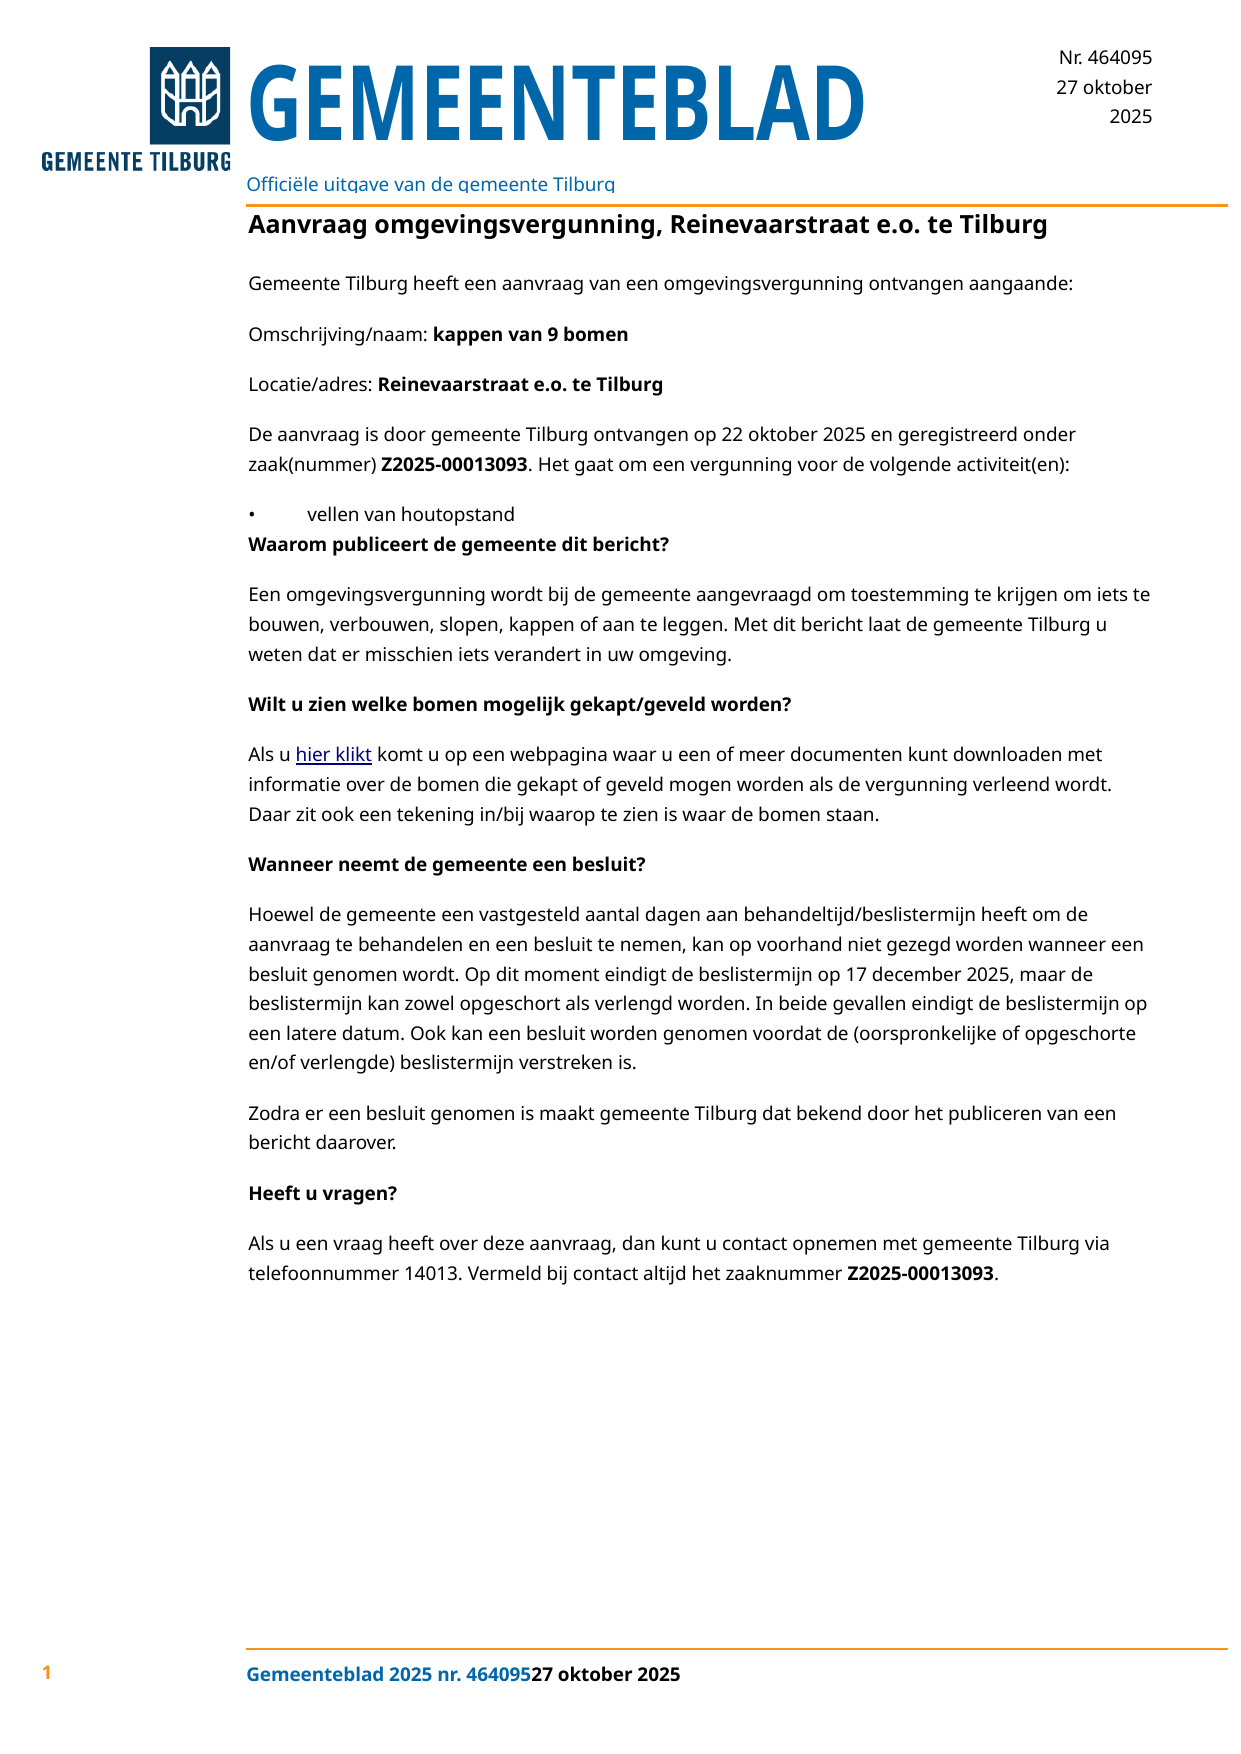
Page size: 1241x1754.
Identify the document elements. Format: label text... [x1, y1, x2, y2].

text Als u een vraag heeft over deze aanvraag, dan kunt u contact opnemen met gemeente Tilburg via telefoonnummer 14013. Vermeld bij contact altijd het zaaknummer Z2025-00013093. [248, 1230, 1152, 1286]
text Heeft u vragen? [248, 1180, 1152, 1206]
text De aanvraag is door gemeente Tilburg ontvangen op 22 oktober 2025 en geregistreerd onder zaak(nummer) Z2025-00013093. Het gaat om een vergunning voor de volgende activiteit(en): [248, 422, 1152, 477]
text Als u hier klikt komt u op een webpagina waar u een of meer documenten kunt downloaden met informatie over de bomen die gekapt of geveld mogen worden als de vergunning verleend wordt. Daar zit ook een tekening in/bij waarop te zien is waar de bomen staan. [248, 742, 1152, 826]
text Hoewel de gemeente een vastgesteld aantal dagen aan behandeltijd/beslistermijn heeft om de aanvraag te behandelen en een besluit te nemen, kan op voorhand niet gezegd worden wanneer een besluit genomen wordt. Op dit moment eindigt de beslistermijn op 17 december 2025, maar de beslistermijn kan zowel opgeschort als verlengd worden. In beide gevallen eindigt de beslistermijn op een latere datum. Ook kan een besluit worden genomen voordat de (oorspronkelijke of opgeschorte en/of verlengde) beslistermijn verstreken is. [248, 902, 1152, 1075]
text Wanneer neemt de gemeente een besluit? [248, 851, 1152, 877]
text Locatie/adres: Reinevaarstraat e.o. te Tilburg [248, 371, 1152, 397]
text Waarom publiceert de gemeente dit bericht? [248, 531, 1152, 557]
text Aanvraag omgevingsvergunning, Reinevaarstraat e.o. te Tilburg [248, 207, 1152, 241]
text Omschrijving/naam: kappen van 9 bomen [248, 321, 1152, 346]
text Gemeente Tilburg heeft een aanvraag van een omgevingsvergunning ontvangen aangaande: [248, 270, 1152, 296]
text Een omgevingsvergunning wordt bij de gemeente aangevraagd om toestemming te krijgen om iets te bouwen, verbouwen, slopen, kappen of aan te leggen. Met dit bericht laat de gemeente Tilburg u weten dat er misschien iets verandert in uw omgeving. [248, 582, 1152, 666]
list vellen van houtopstand [248, 502, 1152, 527]
text Zodra er een besluit genomen is maakt gemeente Tilburg dat bekend door het publiceren van een bericht daarover. [248, 1100, 1152, 1155]
picture [41, 47, 231, 172]
text Wilt u zien welke bomen mogelijk gekapt/geveld worden? [248, 691, 1152, 717]
